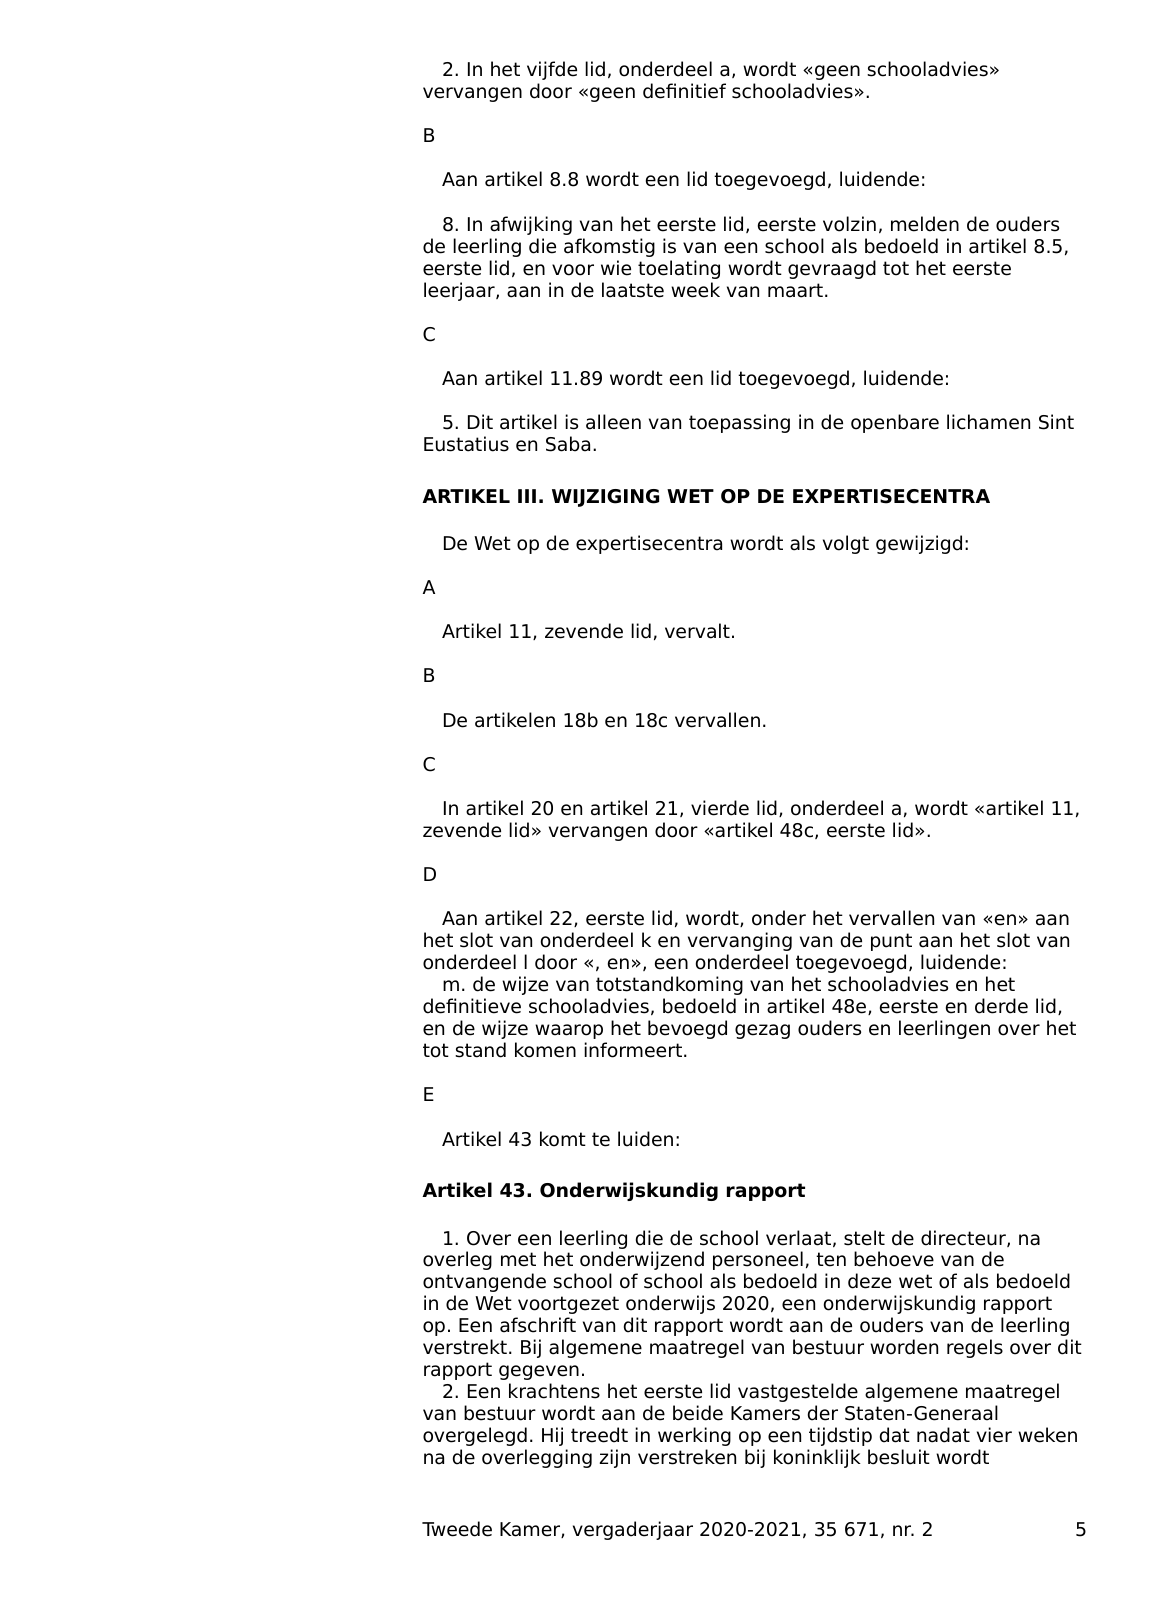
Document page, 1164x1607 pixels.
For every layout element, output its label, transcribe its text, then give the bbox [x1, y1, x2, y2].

subtitle Artikel 43. Onderwijskundig rapport [422, 1180, 1087, 1202]
text Artikel 43 komt te luiden: [422, 1128, 1087, 1150]
text 2. Een krachtens het eerste lid vastgestelde algemene maatregel van bestuur wordt aan de beide Kamers der Staten-Generaal overgelegd. Hij treedt in werking op een tijdstip dat nadat vier weken na de overlegging zijn verstreken bij koninklijk besluit wordt [422, 1381, 1087, 1469]
text De artikelen 18b en 18c vervallen. [422, 709, 1087, 732]
subtitle ARTIKEL III. WIJZIGING WET OP DE EXPERTISECENTRA [422, 486, 1087, 508]
text 8. In afwijking van het eerste lid, eerste volzin, melden de ouders de leerling die afkomstig is van een school als bedoeld in artikel 8.5, eerste lid, en voor wie toelating wordt gevraagd tot het eerste leerjaar, aan in de laatste week van maart. [422, 213, 1087, 301]
text A [422, 577, 1087, 599]
text B [422, 125, 1087, 147]
text B [422, 665, 1087, 687]
text 1. Over een leerling die de school verlaat, stelt de directeur, na overleg met het onderwijzend personeel, ten behoeve van de ontvangende school of school als bedoeld in deze wet of als bedoeld in de Wet voortgezet onderwijs 2020, een onderwijskundig rapport op. Een afschrift van dit rapport wordt aan de ouders van de leerling verstrekt. Bij algemene maatregel van bestuur worden regels over dit rapport gegeven. [422, 1227, 1087, 1381]
text Aan artikel 11.89 wordt een lid toegevoegd, luidende: [422, 368, 1087, 390]
text C [422, 754, 1087, 776]
text De Wet op de expertisecentra wordt als volgt gewijzigd: [422, 533, 1087, 555]
text 2. In het vijfde lid, onderdeel a, wordt «geen schooladvies» vervangen door «geen definitief schooladvies». [422, 59, 1087, 103]
text C [422, 324, 1087, 346]
text Aan artikel 8.8 wordt een lid toegevoegd, luidende: [422, 169, 1087, 191]
text m. de wijze van totstandkoming van het schooladvies en het definitieve schooladvies, bedoeld in artikel 48e, eerste en derde lid, en de wijze waarop het bevoegd gezag ouders en leerlingen over het tot stand komen informeert. [422, 974, 1087, 1062]
text D [422, 864, 1087, 886]
text Aan artikel 22, eerste lid, wordt, onder het vervallen van «en» aan het slot van onderdeel k en vervanging van de punt aan het slot van onderdeel l door «, en», een onderdeel toegevoegd, luidende: [422, 908, 1087, 974]
text Artikel 11, zevende lid, vervalt. [422, 621, 1087, 643]
text 5. Dit artikel is alleen van toepassing in de openbare lichamen Sint Eustatius en Saba. [422, 412, 1087, 456]
text In artikel 20 en artikel 21, vierde lid, onderdeel a, wordt «artikel 11, zevende lid» vervangen door «artikel 48c, eerste lid». [422, 798, 1087, 842]
text E [422, 1084, 1087, 1106]
